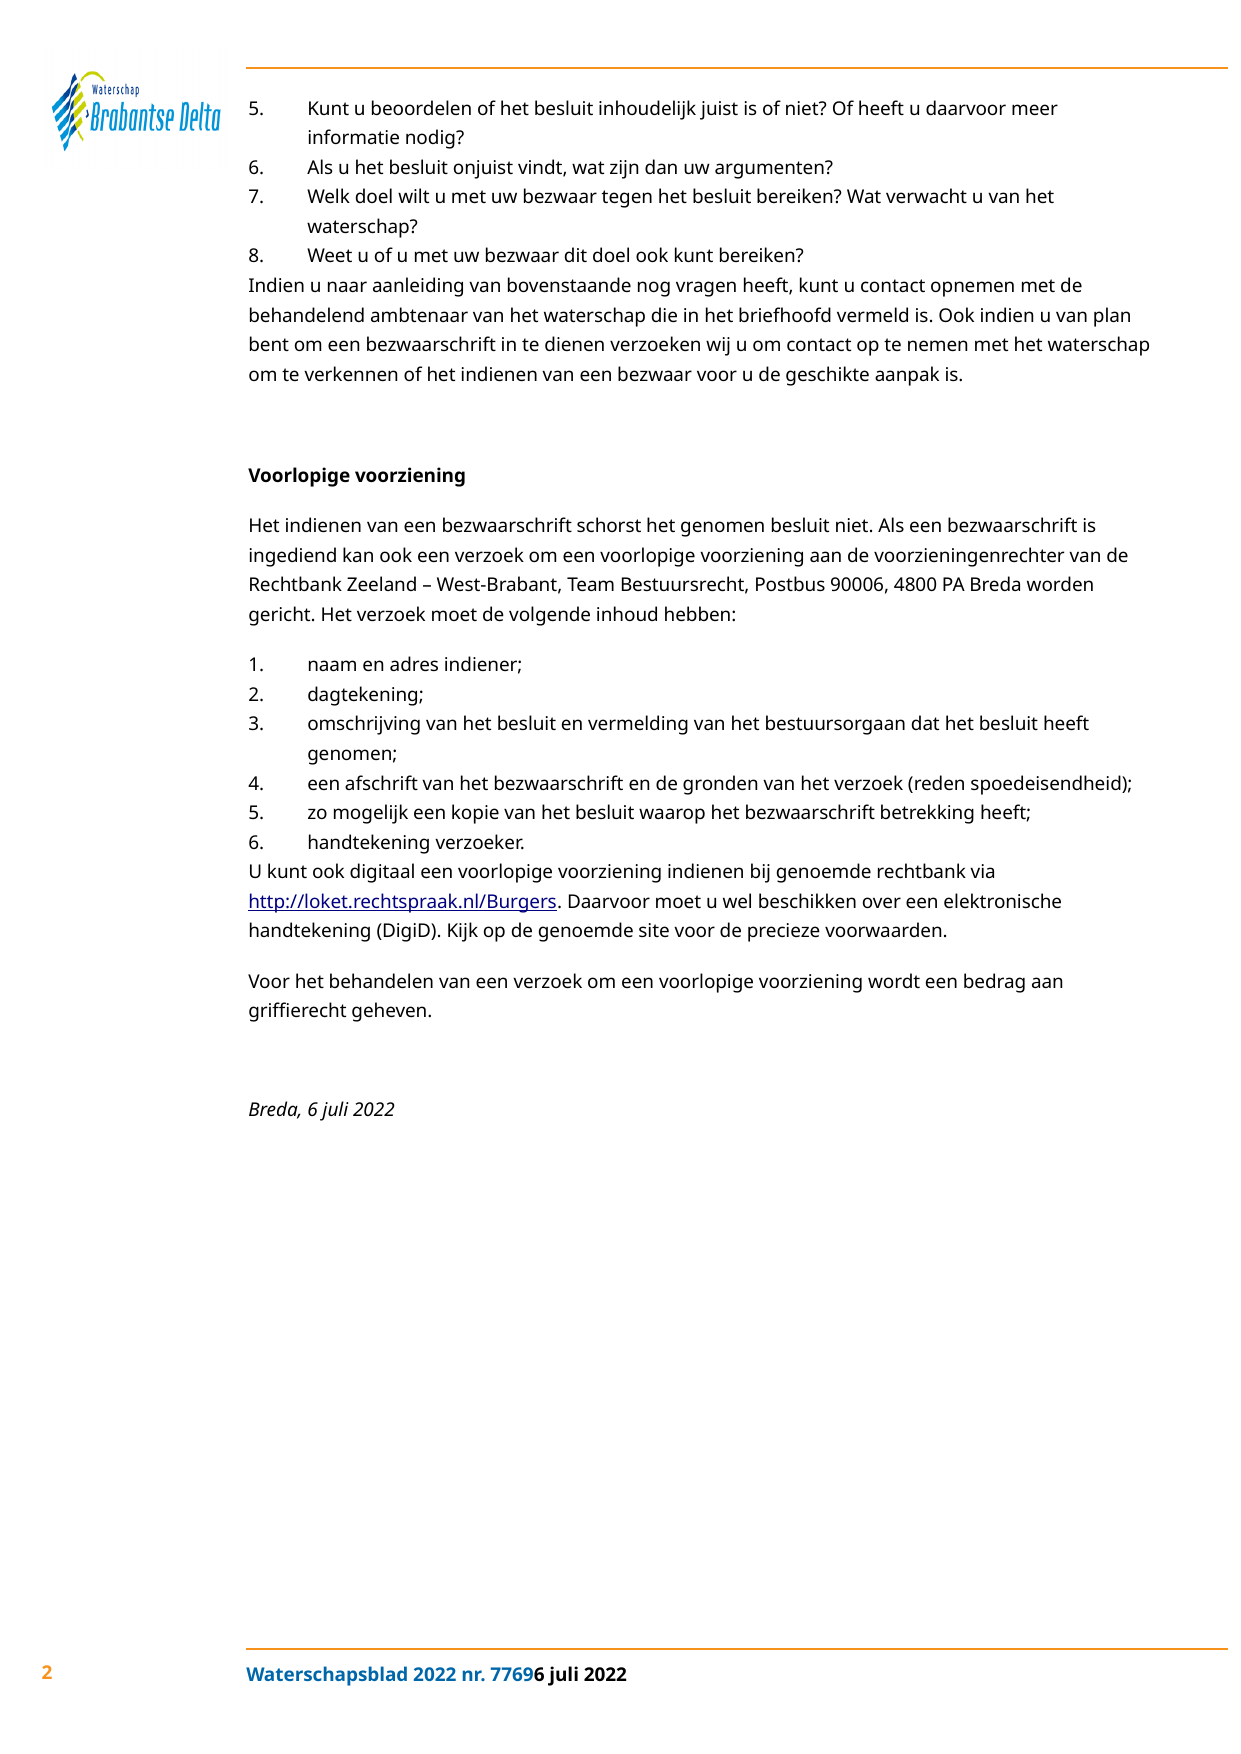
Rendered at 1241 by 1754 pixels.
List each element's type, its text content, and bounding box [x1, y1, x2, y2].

list naam en adres indiener; [248, 651, 1152, 677]
picture [41, 47, 231, 172]
text Breda, 6 juli 2022 [248, 1096, 1152, 1122]
text Het indienen van een bezwaarschrift schorst het genomen besluit niet. Als een bezwaarschrift is ingediend kan ook een verzoek om een voorlopige voorziening aan de voorzieningenrechter van de Rechtbank Zeeland – West-Brabant, Team Bestuursrecht, Postbus 90006, 4800 PA Breda worden gericht. Het verzoek moet de volgende inhoud hebben: [248, 512, 1152, 627]
text Voor het behandelen van een verzoek om een voorlopige voorziening wordt een bedrag aan griffierecht geheven. [248, 968, 1152, 1023]
list omschrijving van het besluit en vermelding van het bestuursorgaan dat het besluit heeft genomen; [248, 711, 1152, 766]
list een afschrift van het bezwaarschrift en de gronden van het verzoek (reden spoedeisendheid); [248, 770, 1152, 796]
list dagtekening; [248, 681, 1152, 707]
list Welk doel wilt u met uw bezwaar tegen het besluit bereiken? Wat verwacht u van het waterschap? [248, 183, 1152, 239]
text Voorlopige voorziening [248, 462, 1152, 488]
list Als u het besluit onjuist vindt, wat zijn dan uw argumenten? [248, 154, 1152, 180]
list zo mogelijk een kopie van het besluit waarop het bezwaarschrift betrekking heeft; [248, 799, 1152, 825]
text U kunt ook digitaal een voorlopige voorziening indienen bij genoemde rechtbank via http://loket.rechtspraak.nl/Burgers. Daarvoor moet u wel beschikken over een elektronische handtekening (DigiD). Kijk op de genoemde site voor de precieze voorwaarden. [248, 858, 1152, 943]
list Kunt u beoordelen of het besluit inhoudelijk juist is of niet? Of heeft u daarvoor meer informatie nodig? [248, 95, 1152, 150]
list handtekening verzoeker. [248, 829, 1152, 855]
list Weet u of u met uw bezwaar dit doel ook kunt bereiken? [248, 243, 1152, 268]
text Indien u naar aanleiding van bovenstaande nog vragen heeft, kunt u contact opnemen met de behandelend ambtenaar van het waterschap die in het briefhoofd vermeld is. Ook indien u van plan bent om een bezwaarschrift in te dienen verzoeken wij u om contact op te nemen met het waterschap om te verkennen of het indienen van een bezwaar voor u de geschikte aanpak is. [248, 272, 1152, 387]
